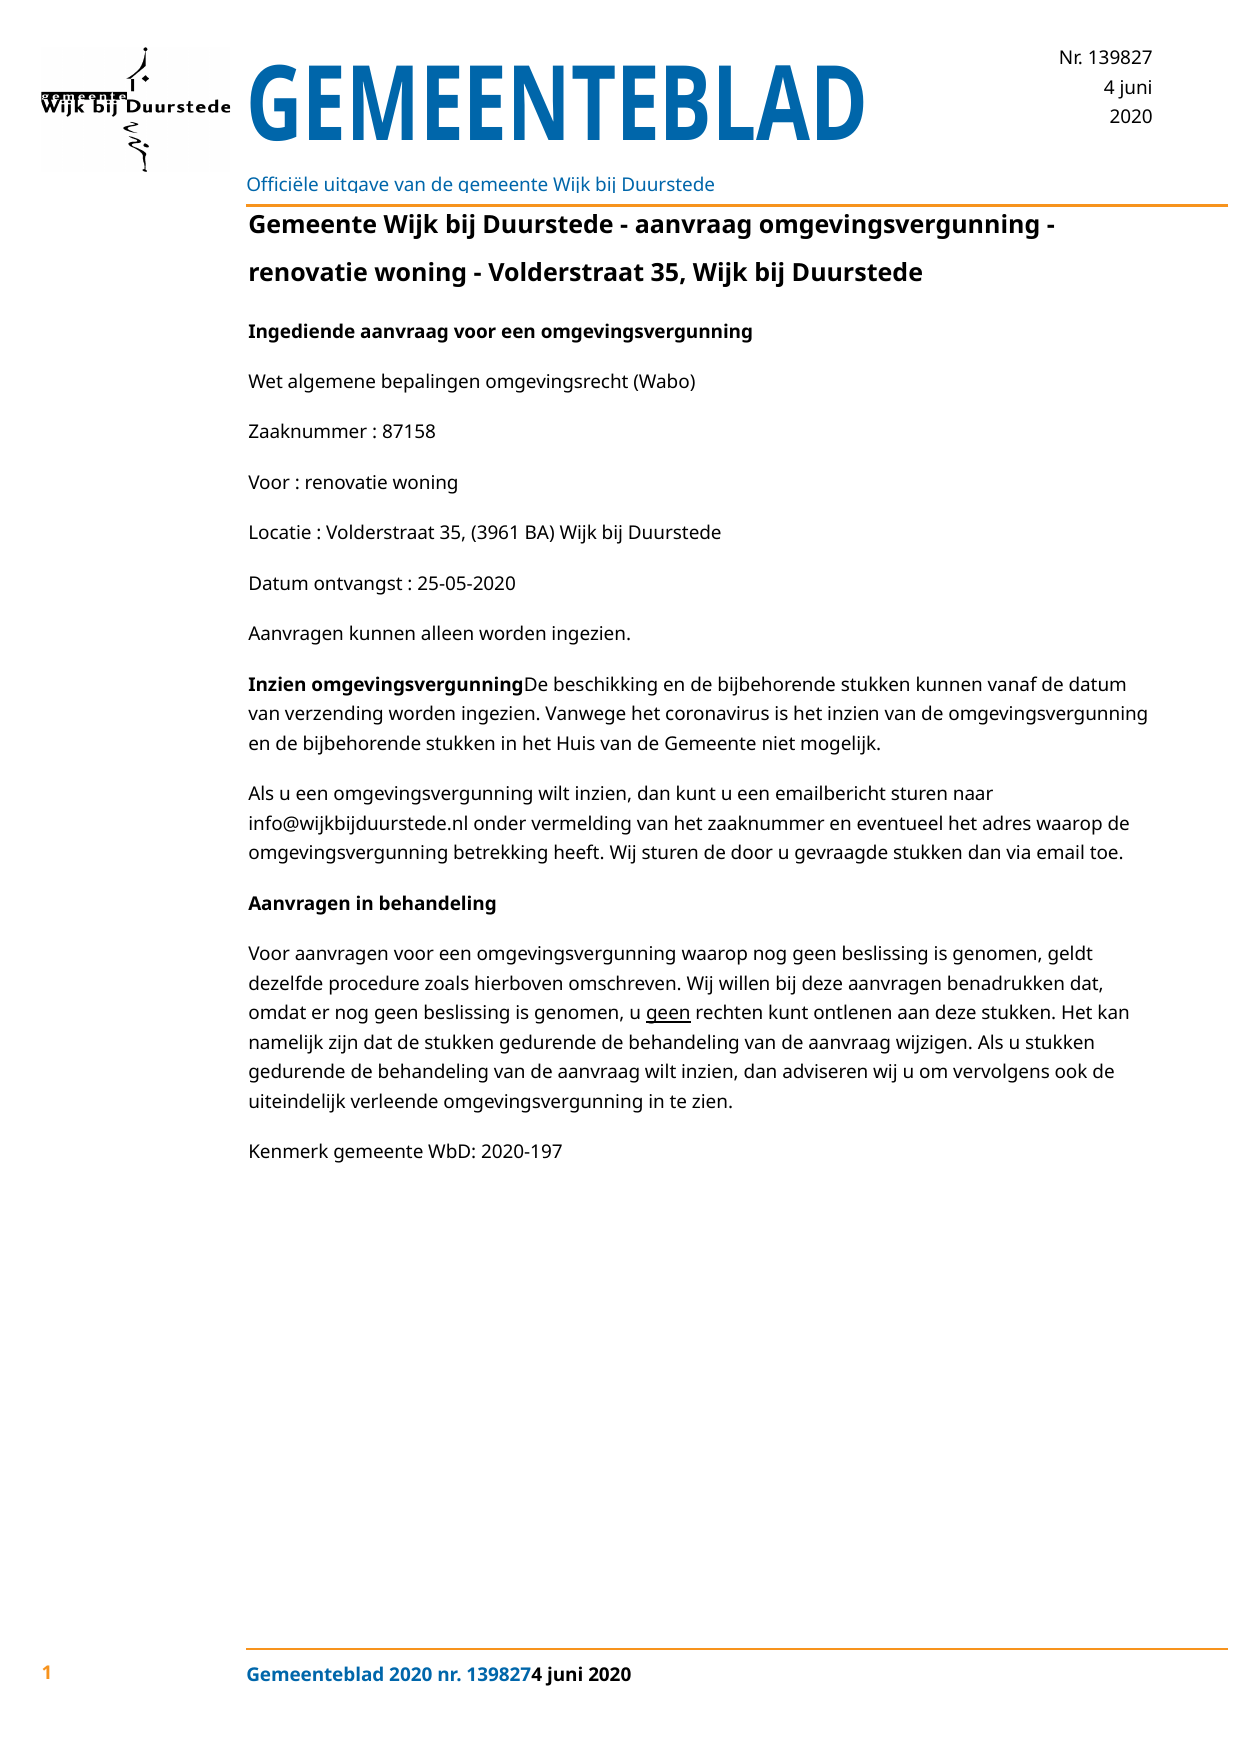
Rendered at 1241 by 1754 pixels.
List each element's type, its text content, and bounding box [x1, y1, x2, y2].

picture [41, 47, 231, 172]
text Locatie : Volderstraat 35, (3961 BA) Wijk bij Duurstede [248, 519, 1152, 545]
text Ingediende aanvraag voor een omgevingsvergunning [248, 318, 1152, 344]
text Aanvragen in behandeling [248, 890, 1152, 916]
text Zaaknummer : 87158 [248, 419, 1152, 444]
text Wet algemene bepalingen omgevingsrecht (Wabo) [248, 368, 1152, 394]
text Voor : renovatie woning [248, 469, 1152, 495]
text Kenmerk gemeente WbD: 2020-197 [248, 1139, 1152, 1164]
text Als u een omgevingsvergunning wilt inzien, dan kunt u een emailbericht sturen naar info@wijkbijduurstede.nl onder vermelding van het zaaknummer en eventueel het adres waarop de omgevingsvergunning betrekking heeft. Wij sturen de door u gevraagde stukken dan via email toe. [248, 780, 1152, 865]
text Aanvragen kunnen alleen worden ingezien. [248, 620, 1152, 646]
text Voor aanvragen voor een omgevingsvergunning waarop nog geen beslissing is genomen, geldt dezelfde procedure zoals hierboven omschreven. Wij willen bij deze aanvragen benadrukken dat, omdat er nog geen beslissing is genomen, u geen rechten kunt ontlenen aan deze stukken. Het kan namelijk zijn dat de stukken gedurende de behandeling van de aanvraag wijzigen. Als u stukken gedurende de behandeling van de aanvraag wilt inzien, dan adviseren wij u om vervolgens ook de uiteindelijk verleende omgevingsvergunning in te zien. [248, 940, 1152, 1114]
text Datum ontvangst : 25-05-2020 [248, 570, 1152, 596]
text Gemeente Wijk bij Duurstede - aanvraag omgevingsvergunning - renovatie woning - Volderstraat 35, Wijk bij Duurstede [248, 207, 1152, 288]
text Inzien omgevingsvergunningDe beschikking en de bijbehorende stukken kunnen vanaf de datum van verzending worden ingezien. Vanwege het coronavirus is het inzien van de omgevingsvergunning en de bijbehorende stukken in het Huis van de Gemeente niet mogelijk. [248, 671, 1152, 756]
